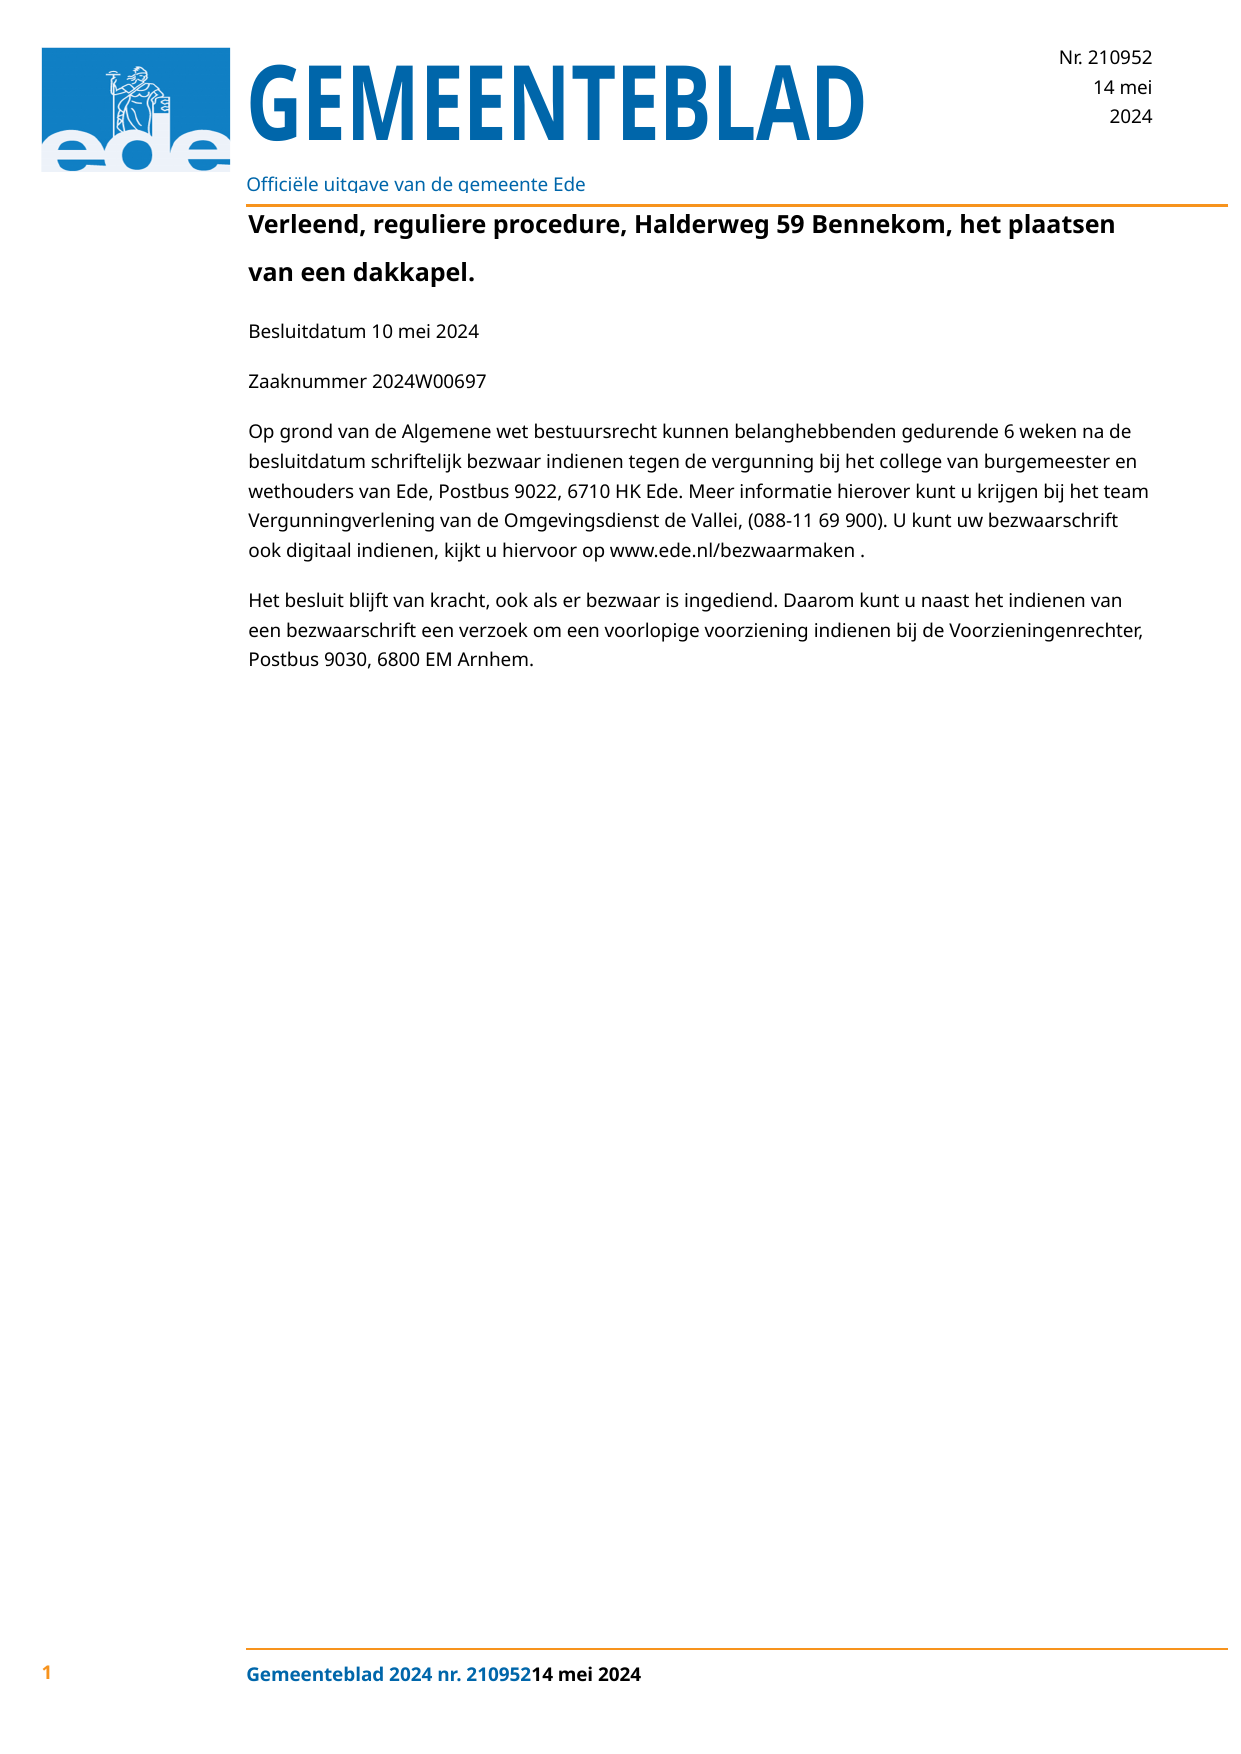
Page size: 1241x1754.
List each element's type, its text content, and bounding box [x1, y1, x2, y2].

text Het besluit blijft van kracht, ook als er bezwaar is ingediend. Daarom kunt u naast het indienen van een bezwaarschrift een verzoek om een voorlopige voorziening indienen bij de Voorzieningenrechter, Postbus 9030, 6800 EM Arnhem. [248, 587, 1152, 672]
text Zaaknummer 2024W00697 [248, 368, 1152, 394]
picture [41, 47, 231, 172]
text Besluitdatum 10 mei 2024 [248, 318, 1152, 344]
text Op grond van de Algemene wet bestuursrecht kunnen belanghebbenden gedurende 6 weken na de besluitdatum schriftelijk bezwaar indienen tegen de vergunning bij het college van burgemeester en wethouders van Ede, Postbus 9022, 6710 HK Ede. Meer informatie hierover kunt u krijgen bij het team Vergunningverlening van de Omgevingsdienst de Vallei, (088-11 69 900). U kunt uw bezwaarschrift ook digitaal indienen, kijkt u hiervoor op www.ede.nl/bezwaarmaken . [248, 419, 1152, 563]
text Verleend, reguliere procedure, Halderweg 59 Bennekom, het plaatsen van een dakkapel. [248, 207, 1152, 288]
